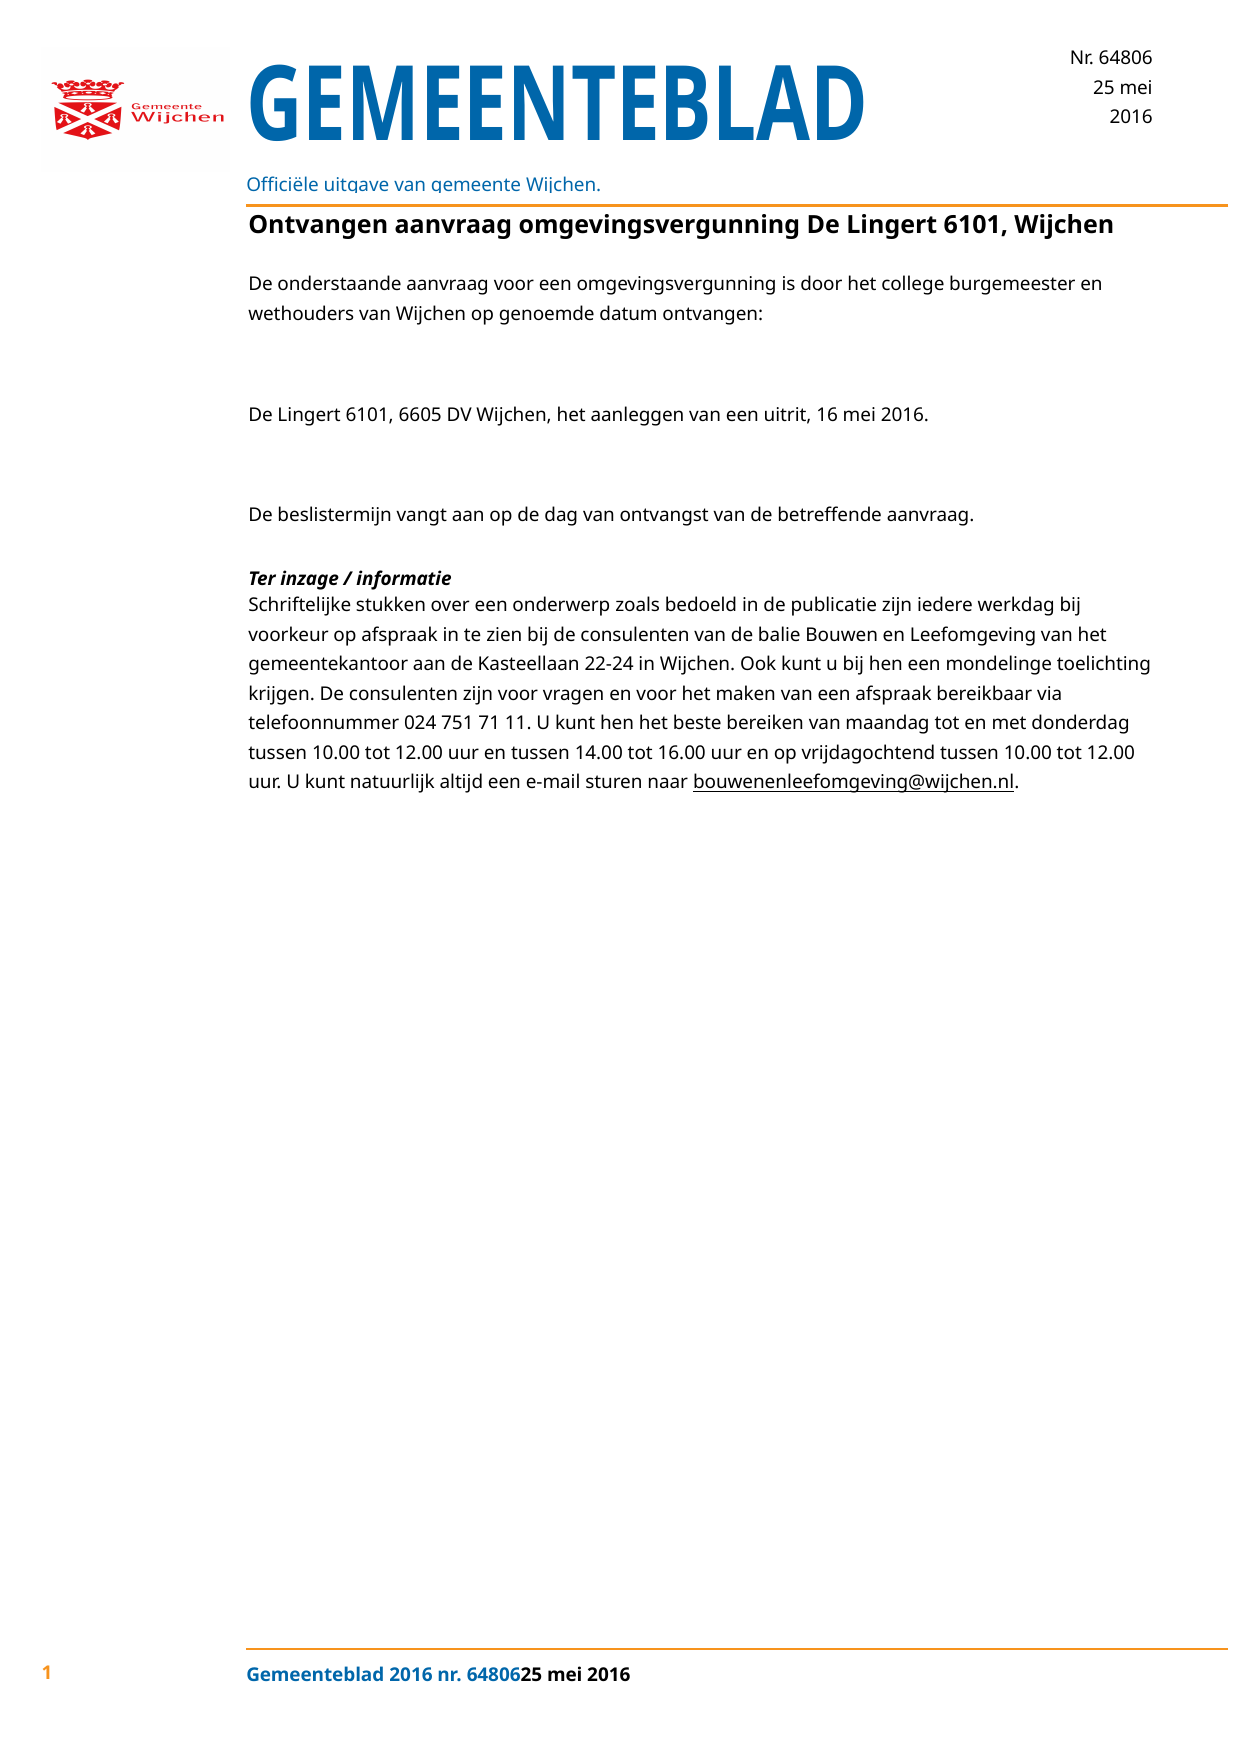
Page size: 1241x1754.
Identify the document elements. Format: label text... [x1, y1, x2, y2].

text Ter inzage / informatie [248, 566, 1152, 591]
picture [41, 47, 231, 172]
text Ontvangen aanvraag omgevingsvergunning De Lingert 6101, Wijchen [248, 207, 1152, 241]
text De beslistermijn vangt aan op de dag van ontvangst van de betreffende aanvraag. [248, 502, 1152, 527]
text De Lingert 6101, 6605 DV Wijchen, het aanleggen van een uitrit, 16 mei 2016. [248, 401, 1152, 426]
text De onderstaande aanvraag voor een omgevingsvergunning is door het college burgemeester en wethouders van Wijchen op genoemde datum ontvangen: [248, 270, 1152, 326]
text Schriftelijke stukken over een onderwerp zoals bedoeld in de publicatie zijn iedere werkdag bij voorkeur op afspraak in te zien bij de consulenten van de balie Bouwen en Leefomgeving van het gemeentekantoor aan de Kasteellaan 22-24 in Wijchen. Ook kunt u bij hen een mondelinge toelichting krijgen. De consulenten zijn voor vragen en voor het maken van een afspraak bereikbaar via telefoonnummer 024 751 71 11. U kunt hen het beste bereiken van maandag tot en met donderdag tussen 10.00 tot 12.00 uur en tussen 14.00 tot 16.00 uur en op vrijdagochtend tussen 10.00 tot 12.00 uur. U kunt natuurlijk altijd een e-mail sturen naar bouwenenleefomgeving@wijchen.nl. [248, 591, 1152, 794]
